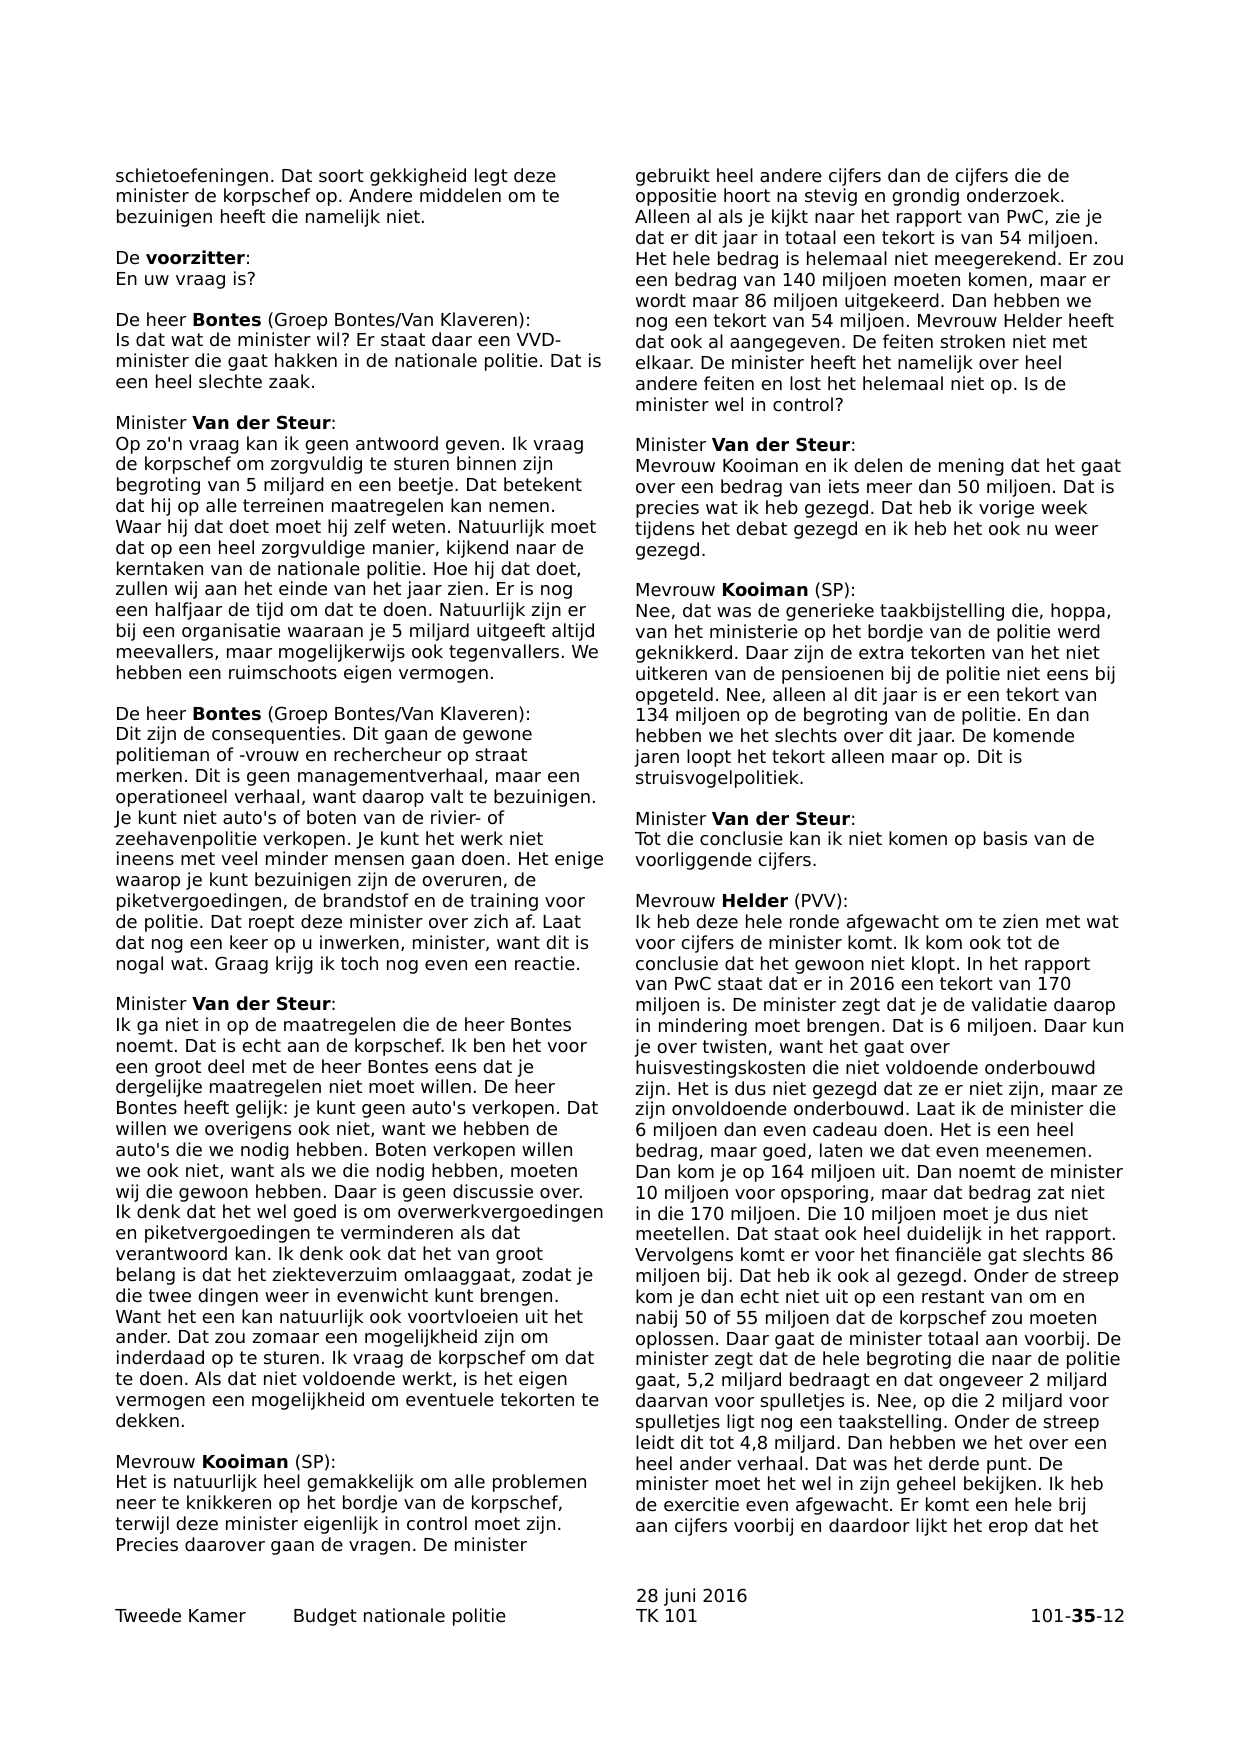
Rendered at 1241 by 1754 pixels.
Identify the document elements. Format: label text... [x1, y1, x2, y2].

text De heer Bontes (Groep Bontes/Van Klaveren): [115, 309, 605, 330]
text De heer Bontes (Groep Bontes/Van Klaveren): [115, 703, 605, 724]
text Minister Van der Steur: [635, 435, 1125, 456]
text Minister Van der Steur: [115, 994, 605, 1015]
text Het is natuurlijk heel gemakkelijk om alle problemen neer te knikkeren op het bordje van de korpschef, terwijl deze minister eigenlijk in control moet zijn. Precies daarover gaan de vragen. De minister [115, 1472, 605, 1556]
text Nee, dat was de generieke taakbijstelling die, hoppa, van het ministerie op het bordje van de politie werd geknikkerd. Daar zijn de extra tekorten van het niet uitkeren van de pensioenen bij de politie niet eens bij opgeteld. Nee, alleen al dit jaar is er een tekort van 134 miljoen op de begroting van de politie. En dan hebben we het slechts over dit jaar. De komende jaren loopt het tekort alleen maar op. Dit is struisvogelpolitiek. [635, 601, 1125, 788]
text Mevrouw Kooiman en ik delen de mening dat het gaat over een bedrag van iets meer dan 50 miljoen. Dat is precies wat ik heb gezegd. Dat heb ik vorige week tijdens het debat gezegd en ik heb het ook nu weer gezegd. [635, 456, 1125, 560]
text Mevrouw Kooiman (SP): [115, 1451, 605, 1472]
text Minister Van der Steur: [115, 413, 605, 433]
text gebruikt heel andere cijfers dan de cijfers die de oppositie hoort na stevig en grondig onderzoek. Alleen al als je kijkt naar het rapport van PwC, zie je dat er dit jaar in totaal een tekort is van 54 miljoen. Het hele bedrag is helemaal niet meegerekend. Er zou een bedrag van 140 miljoen moeten komen, maar er wordt maar 86 miljoen uitgekeerd. Dan hebben we nog een tekort van 54 miljoen. Mevrouw Helder heeft dat ook al aangegeven. De feiten stroken niet met elkaar. De minister heeft het namelijk over heel andere feiten en lost het helemaal niet op. Is de minister wel in control? [635, 165, 1125, 415]
text Ik ga niet in op de maatregelen die de heer Bontes noemt. Dat is echt aan de korpschef. Ik ben het voor een groot deel met de heer Bontes eens dat je dergelijke maatregelen niet moet willen. De heer Bontes heeft gelijk: je kunt geen auto's verkopen. Dat willen we overigens ook niet, want we hebben de auto's die we nodig hebben. Boten verkopen willen we ook niet, want als we die nodig hebben, moeten wij die gewoon hebben. Daar is geen discussie over. Ik denk dat het wel goed is om overwerkvergoedingen en piketvergoedingen te verminderen als dat verantwoord kan. Ik denk ook dat het van groot belang is dat het ziekteverzuim omlaaggaat, zodat je die twee dingen weer in evenwicht kunt brengen. Want het een kan natuurlijk ook voortvloeien uit het ander. Dat zou zomaar een mogelijkheid zijn om inderdaad op te sturen. Ik vraag de korpschef om dat te doen. Als dat niet voldoende werkt, is het eigen vermogen een mogelijkheid om eventuele tekorten te dekken. [115, 1015, 605, 1431]
text Mevrouw Kooiman (SP): [635, 580, 1125, 601]
text Mevrouw Helder (PVV): [635, 891, 1125, 912]
text Dit zijn de consequenties. Dit gaan de gewone politieman of -vrouw en rechercheur op straat merken. Dit is geen managementverhaal, maar een operationeel verhaal, want daarop valt te bezuinigen. Je kunt niet auto's of boten van de rivier- of zeehavenpolitie verkopen. Je kunt het werk niet ineens met veel minder mensen gaan doen. Het enige waarop je kunt bezuinigen zijn de overuren, de piketvergoedingen, de brandstof en de training voor de politie. Dat roept deze minister over zich af. Laat dat nog een keer op u inwerken, minister, want dit is nogal wat. Graag krijg ik toch nog even een reactie. [115, 724, 605, 974]
text Is dat wat de minister wil? Er staat daar een VVD-minister die gaat hakken in de nationale politie. Dat is een heel slechte zaak. [115, 330, 605, 393]
text Tot die conclusie kan ik niet komen op basis van de voorliggende cijfers. [635, 829, 1125, 871]
text De voorzitter: [115, 248, 605, 268]
text schietoefeningen. Dat soort gekkigheid legt deze minister de korpschef op. Andere middelen om te bezuinigen heeft die namelijk niet. [115, 165, 605, 228]
text Minister Van der Steur: [635, 808, 1125, 829]
text Ik heb deze hele ronde afgewacht om te zien met wat voor cijfers de minister komt. Ik kom ook tot de conclusie dat het gewoon niet klopt. In het rapport van PwC staat dat er in 2016 een tekort van 170 miljoen is. De minister zegt dat je de validatie daarop in mindering moet brengen. Dat is 6 miljoen. Daar kun je over twisten, want het gaat over huisvestingskosten die niet voldoende onderbouwd zijn. Het is dus niet gezegd dat ze er niet zijn, maar ze zijn onvoldoende onderbouwd. Laat ik de minister die 6 miljoen dan even cadeau doen. Het is een heel bedrag, maar goed, laten we dat even meenemen. Dan kom je op 164 miljoen uit. Dan noemt de minister 10 miljoen voor opsporing, maar dat bedrag zat niet in die 170 miljoen. Die 10 miljoen moet je dus niet meetellen. Dat staat ook heel duidelijk in het rapport. Vervolgens komt er voor het financiële gat slechts 86 miljoen bij. Dat heb ik ook al gezegd. Onder de streep kom je dan echt niet uit op een restant van om en nabij 50 of 55 miljoen dat de korpschef zou moeten oplossen. Daar gaat de minister totaal aan voorbij. De minister zegt dat de hele begroting die naar de politie gaat, 5,2 miljard bedraagt en dat ongeveer 2 miljard daarvan voor spulletjes is. Nee, op die 2 miljard voor spulletjes ligt nog een taakstelling. Onder de streep leidt dit tot 4,8 miljard. Dan hebben we het over een heel ander verhaal. Dat was het derde punt. De minister moet het wel in zijn geheel bekijken. Ik heb de exercitie even afgewacht. Er komt een hele brij aan cijfers voorbij en daardoor lijkt het erop dat het [635, 912, 1125, 1537]
text Op zo'n vraag kan ik geen antwoord geven. Ik vraag de korpschef om zorgvuldig te sturen binnen zijn begroting van 5 miljard en een beetje. Dat betekent dat hij op alle terreinen maatregelen kan nemen. Waar hij dat doet moet hij zelf weten. Natuurlijk moet dat op een heel zorgvuldige manier, kijkend naar de kerntaken van de nationale politie. Hoe hij dat doet, zullen wij aan het einde van het jaar zien. Er is nog een halfjaar de tijd om dat te doen. Natuurlijk zijn er bij een organisatie waaraan je 5 miljard uitgeeft altijd meevallers, maar mogelijkerwijs ook tegenvallers. We hebben een ruimschoots eigen vermogen. [115, 433, 605, 683]
text En uw vraag is? [115, 268, 605, 289]
